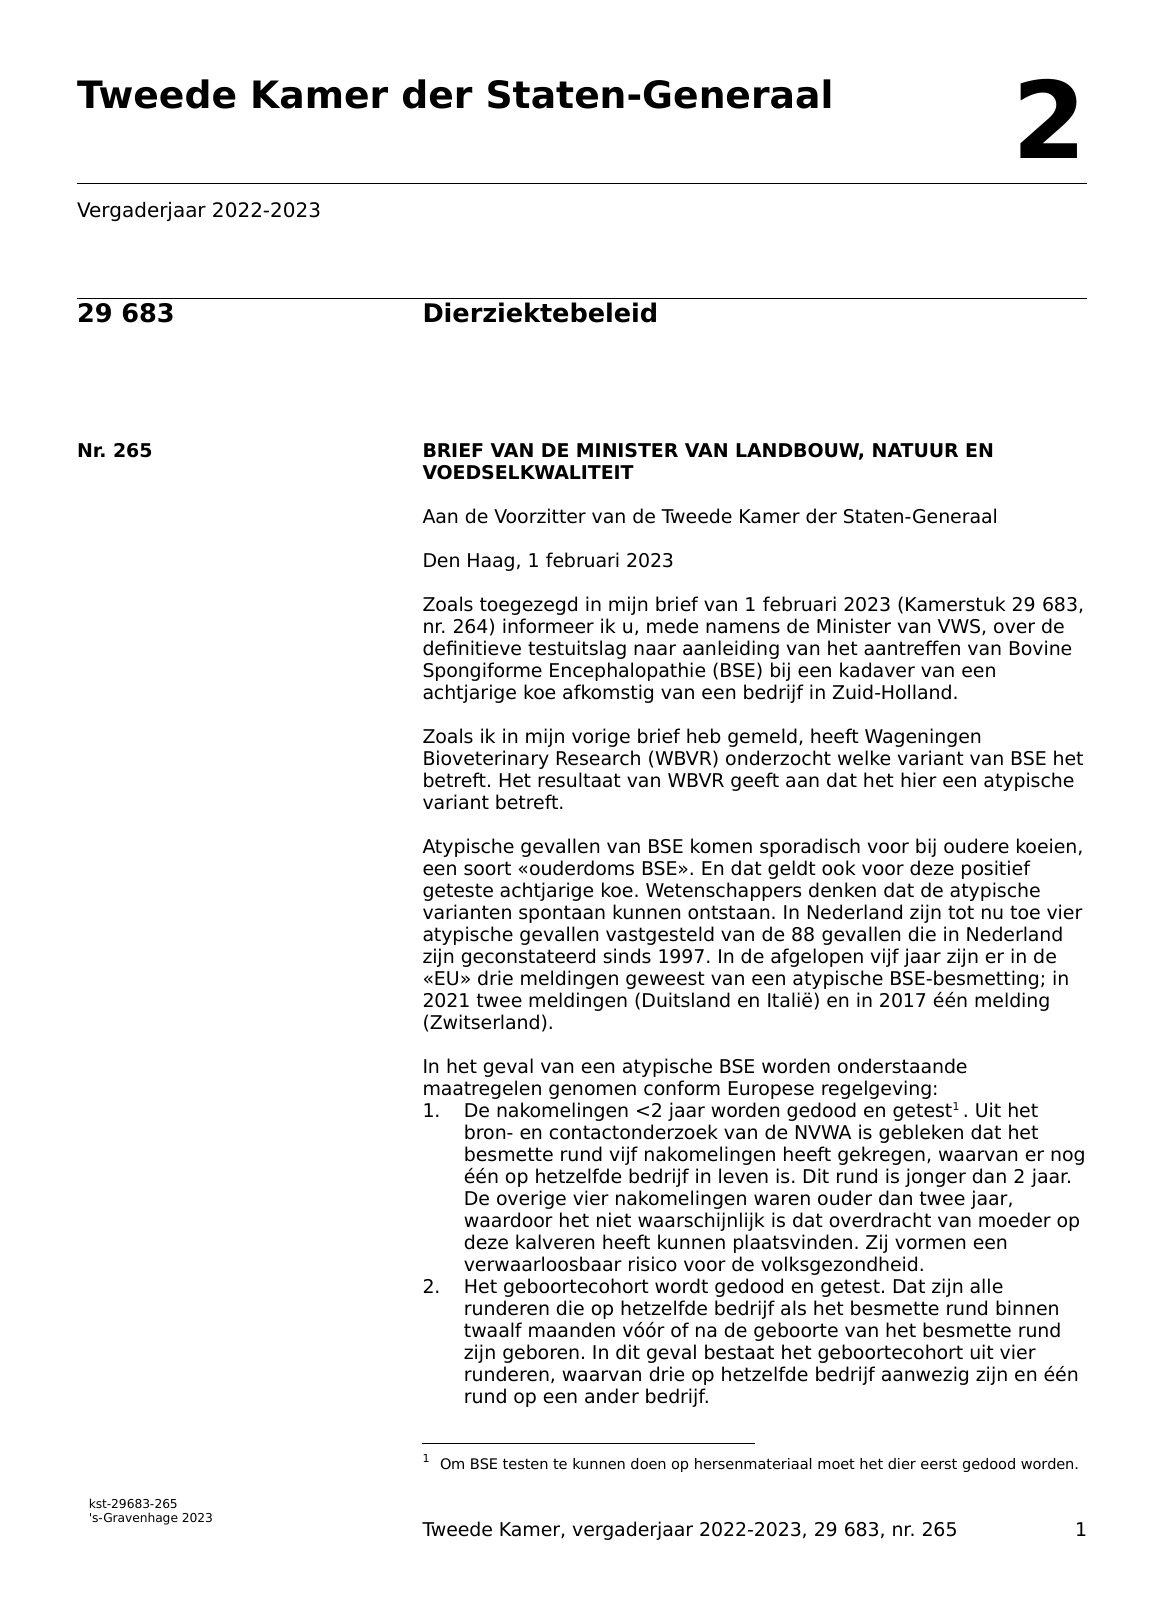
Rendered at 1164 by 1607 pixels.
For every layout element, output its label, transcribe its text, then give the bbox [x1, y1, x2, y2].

text Atypische gevallen van BSE komen sporadisch voor bij oudere koeien, een soort «ouderdoms BSE». En dat geldt ook voor deze positief geteste achtjarige koe. Wetenschappers denken dat de atypische varianten spontaan kunnen ontstaan. In Nederland zijn tot nu toe vier atypische gevallen vastgesteld van de 88 gevallen die in Nederland zijn geconstateerd sinds 1997. In de afgelopen vijf jaar zijn er in de «EU» drie meldingen geweest van een atypische BSE-besmetting; in 2021 twee meldingen (Duitsland en Italië) en in 2017 één melding (Zwitserland). [422, 836, 1087, 1034]
subtitle 29 683 Dierziektebeleid [77, 299, 1087, 329]
text 1. De nakomelingen <2 jaar worden gedood en getest. Uit het bron- en contactonderzoek van de NVWA is gebleken dat het besmette rund vijf nakomelingen heeft gekregen, waarvan er nog één op hetzelfde bedrijf in leven is. Dit rund is jonger dan 2 jaar. De overige vier nakomelingen waren ouder dan twee jaar, waardoor het niet waarschijnlijk is dat overdracht van moeder op deze kalveren heeft kunnen plaatsvinden. Zij vormen een verwaarloosbaar risico voor de volksgezondheid. [422, 1100, 1087, 1276]
text Zoals ik in mijn vorige brief heb gemeld, heeft Wageningen Bioveterinary Research (WBVR) onderzocht welke variant van BSE het betreft. Het resultaat van WBVR geeft aan dat het hier een atypische variant betreft. [422, 726, 1087, 814]
text In het geval van een atypische BSE worden onderstaande maatregelen genomen conform Europese regelgeving: [422, 1056, 1087, 1100]
text Zoals toegezegd in mijn brief van 1 februari 2023 (Kamerstuk 29 683, nr. 264) informeer ik u, mede namens de Minister van VWS, over de definitieve testuitslag naar aanleiding van het aantreffen van Bovine Spongiforme Encephalopathie (BSE) bij een kadaver van een achtjarige koe afkomstig van een bedrijf in Zuid-Holland. [422, 594, 1087, 704]
text 2. Het geboortecohort wordt gedood en getest. Dat zijn alle runderen die op hetzelfde bedrijf als het besmette rund binnen twaalf maanden vóór of na de geboorte van het besmette rund zijn geboren. In dit geval bestaat het geboortecohort uit vier runderen, waarvan drie op hetzelfde bedrijf aanwezig zijn en één rund op een ander bedrijf. [422, 1276, 1087, 1408]
text Om BSE testen te kunnen doen op hersenmateriaal moet het dier eerst gedood worden. [422, 1452, 1087, 1474]
text 's-Gravenhage 2023 [88, 1511, 323, 1525]
table_header 2 [886, 59, 1087, 183]
text Den Haag, 1 februari 2023 [422, 550, 1087, 572]
text kst-29683-265 [88, 1497, 323, 1511]
subtitle Nr. 265 BRIEF VAN DE MINISTER VAN LANDBOUW, NATUUR EN VOEDSELKWALITEIT [77, 440, 1087, 484]
table_header Tweede Kamer der Staten-Generaal [77, 59, 886, 183]
text Aan de Voorzitter van de Tweede Kamer der Staten-Generaal [422, 506, 1087, 528]
table_cell Vergaderjaar 2022-2023 [77, 184, 1087, 298]
